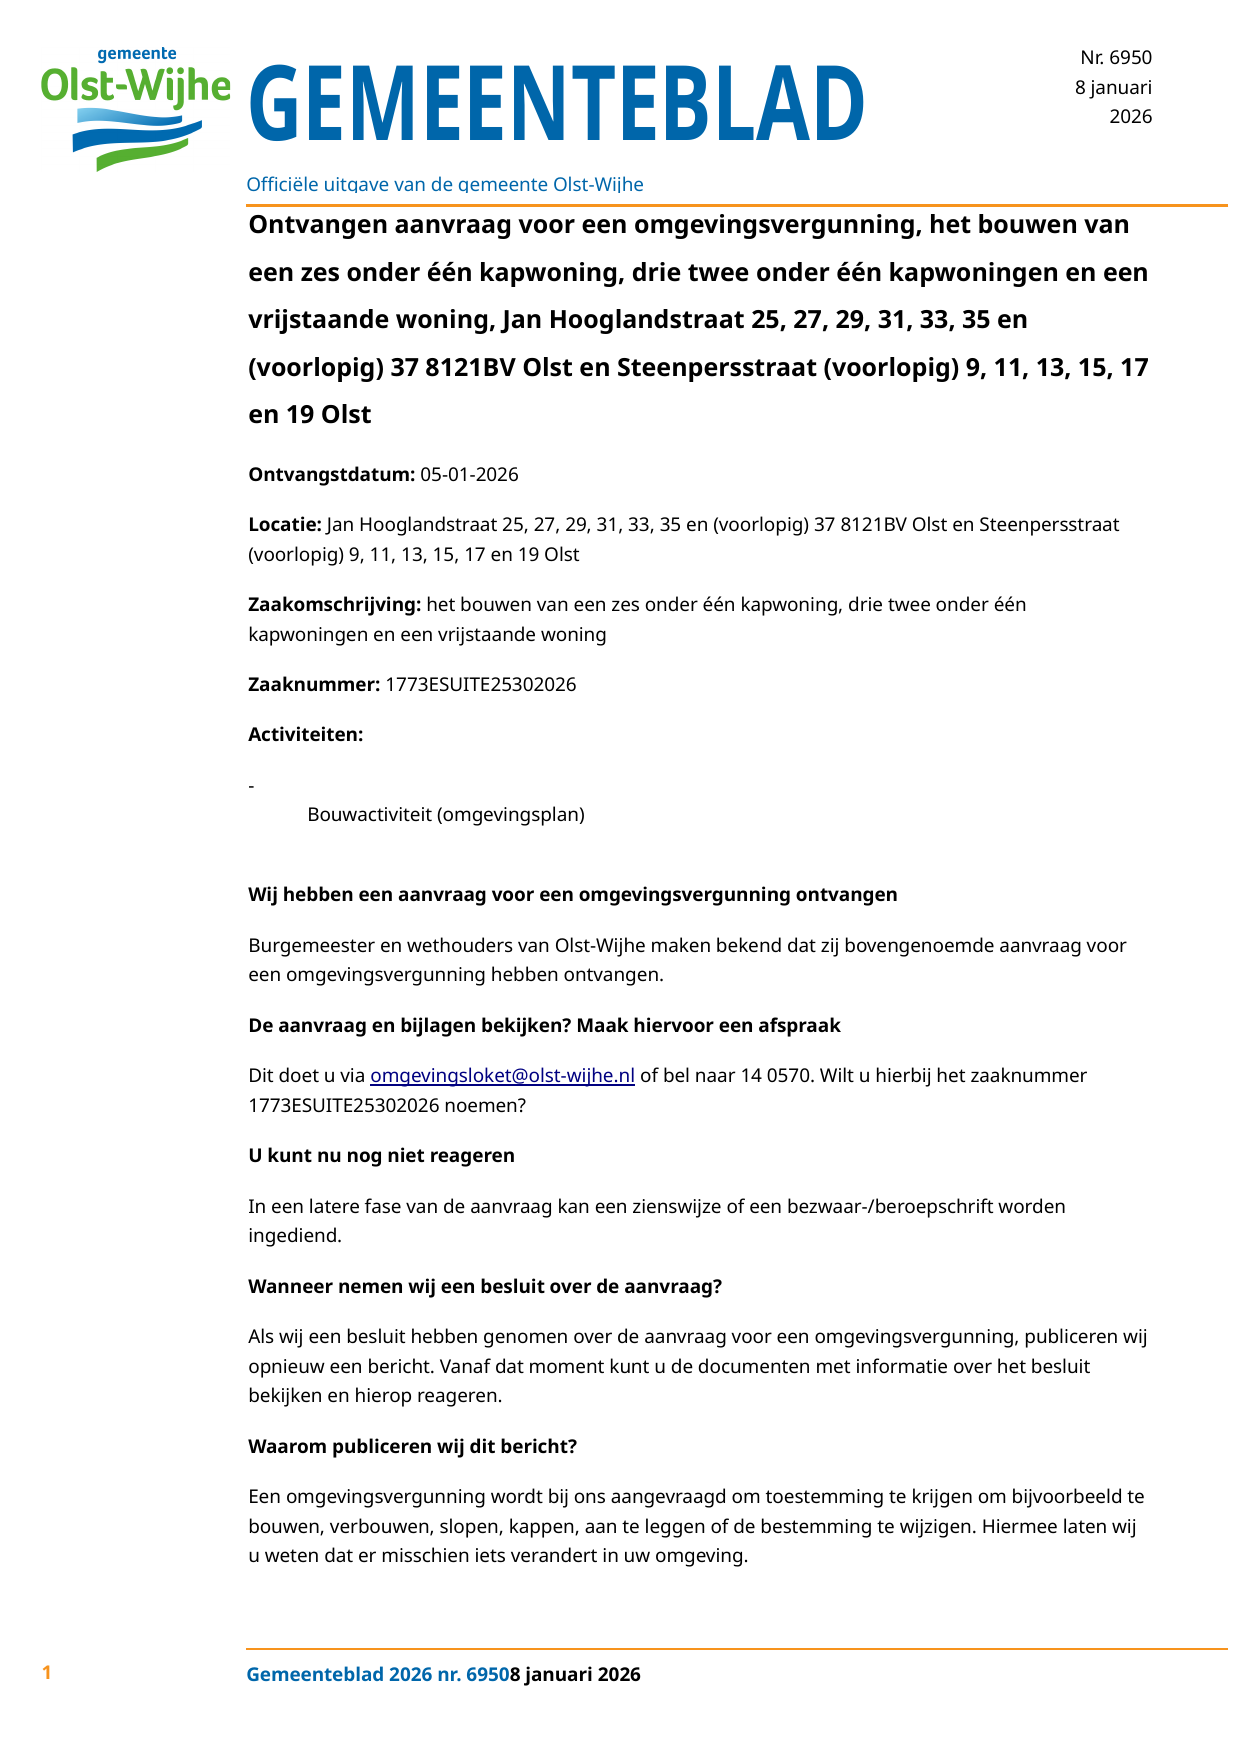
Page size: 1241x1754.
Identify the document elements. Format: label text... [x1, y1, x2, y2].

text Wij hebben een aanvraag voor een omgevingsvergunning ontvangen [248, 882, 1152, 907]
text Ontvangen aanvraag voor een omgevingsvergunning, het bouwen van een zes onder één kapwoning, drie twee onder één kapwoningen en een vrijstaande woning, Jan Hooglandstraat 25, 27, 29, 31, 33, 35 en (voorlopig) 37 8121BV Olst en Steenpersstraat (voorlopig) 9, 11, 13, 15, 17 en 19 Olst [248, 207, 1152, 431]
text U kunt nu nog niet reageren [248, 1142, 1152, 1168]
text Waarom publiceren wij dit bericht? [248, 1433, 1152, 1458]
text Locatie: Jan Hooglandstraat 25, 27, 29, 31, 33, 35 en (voorlopig) 37 8121BV Olst en Steenpersstraat (voorlopig) 9, 11, 13, 15, 17 en 19 Olst [248, 511, 1152, 566]
text Activiteiten: [248, 722, 1152, 747]
text De aanvraag en bijlagen bekijken? Maak hiervoor een afspraak [248, 1012, 1152, 1038]
text Zaakomschrijving: het bouwen van een zes onder één kapwoning, drie twee onder één kapwoningen en een vrijstaande woning [248, 591, 1152, 646]
text Ontvangstdatum: 05-01-2026 [248, 461, 1152, 486]
text In een latere fase van de aanvraag kan een zienswijze of een bezwaar-/beroepschrift worden ingediend. [248, 1193, 1152, 1248]
text Dit doet u via omgevingsloket@olst-wijhe.nl of bel naar 14 0570. Wilt u hierbij het zaaknummer 1773ESUITE25302026 noemen? [248, 1062, 1152, 1118]
text Een omgevingsvergunning wordt bij ons aangevraagd om toestemming te krijgen om bijvoorbeeld te bouwen, verbouwen, slopen, kappen, aan te leggen of de bestemming te wijzigen. Hiermee laten wij u weten dat er misschien iets verandert in uw omgeving. [248, 1483, 1152, 1568]
text Als wij een besluit hebben genomen over de aanvraag voor een omgevingsvergunning, publiceren wij opnieuw een bericht. Vanaf dat moment kunt u de documenten met informatie over het besluit bekijken en hierop reageren. [248, 1323, 1152, 1408]
list Bouwactiviteit (omgevingsplan) [248, 802, 1152, 827]
text Zaaknummer: 1773ESUITE25302026 [248, 671, 1152, 697]
text Burgemeester en wethouders van Olst-Wijhe maken bekend dat zij bovengenoemde aanvraag voor een omgevingsvergunning hebben ontvangen. [248, 932, 1152, 987]
picture [41, 47, 231, 172]
text Wanneer nemen wij een besluit over de aanvraag? [248, 1273, 1152, 1298]
